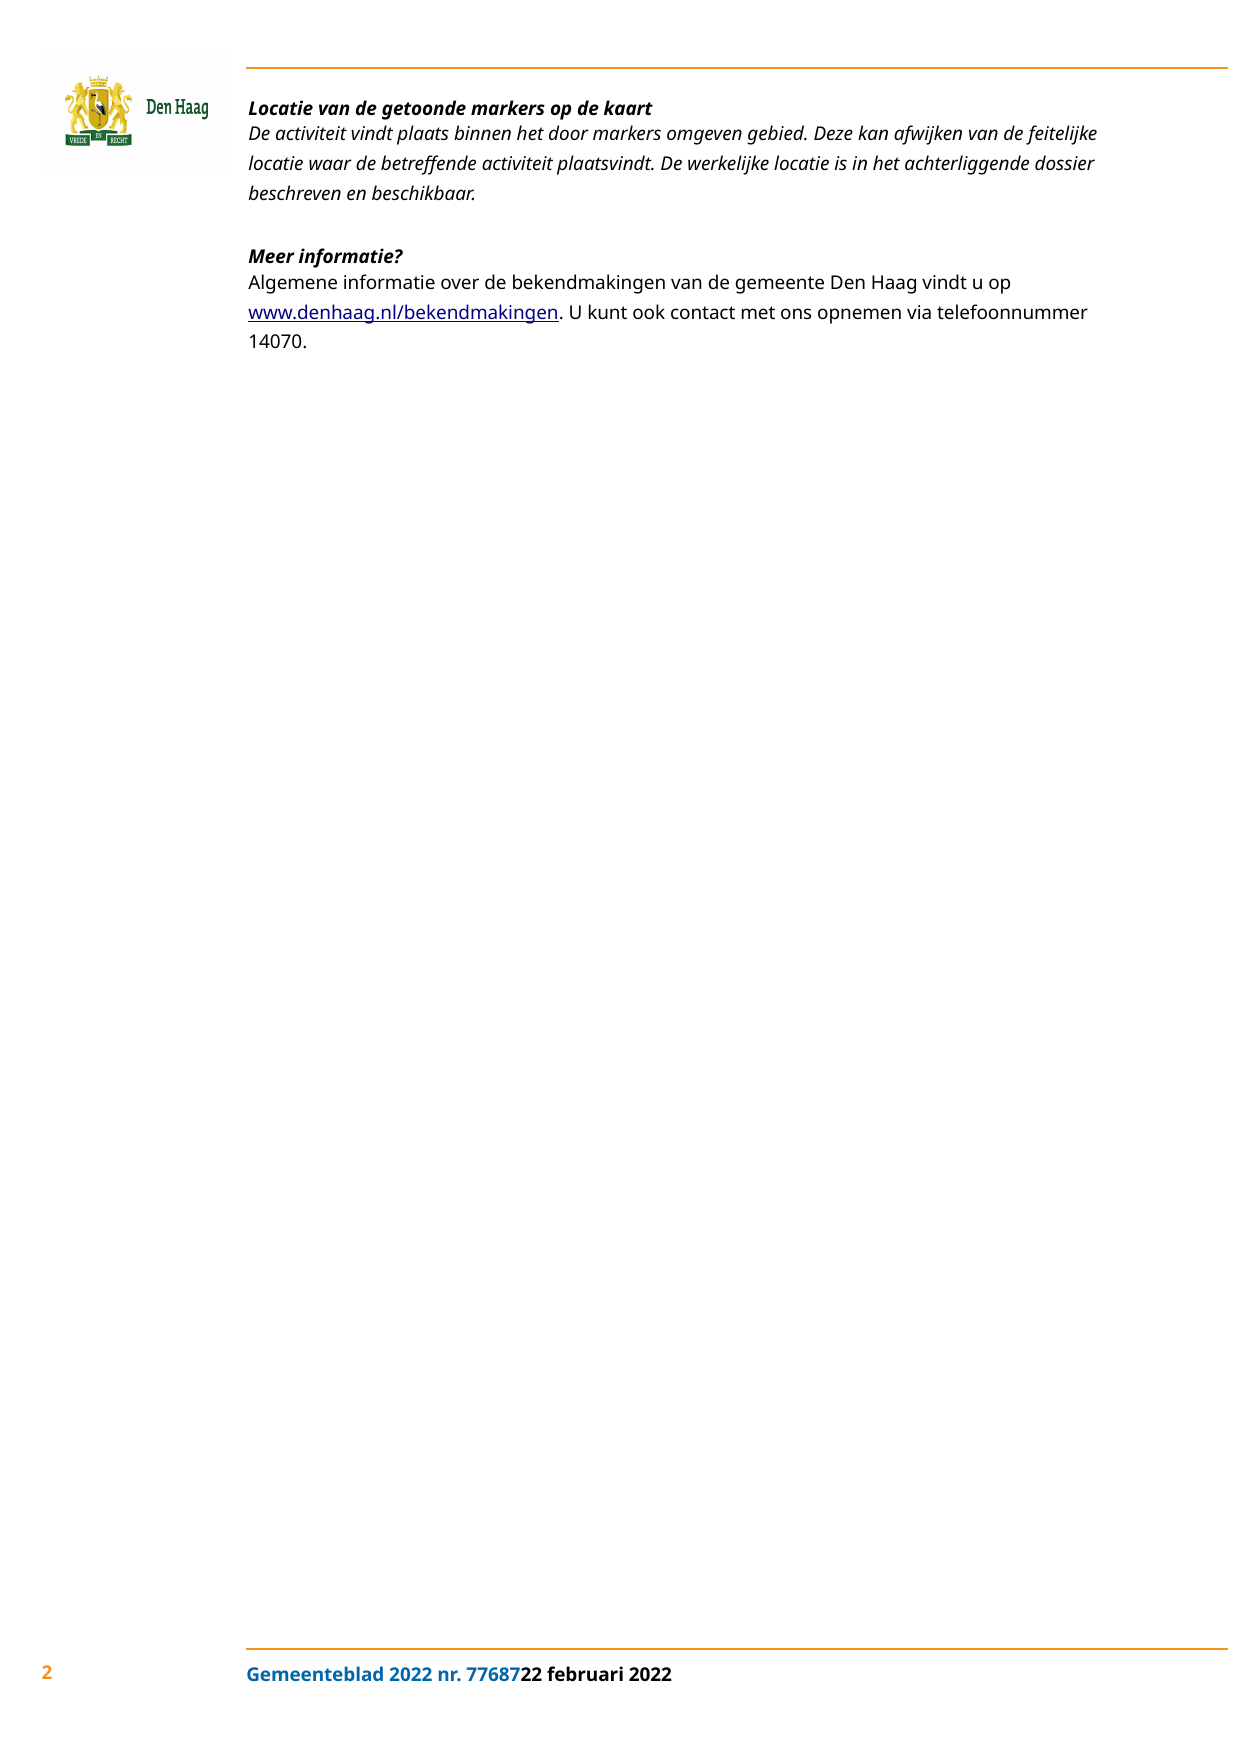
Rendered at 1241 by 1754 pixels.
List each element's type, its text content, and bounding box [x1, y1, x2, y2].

text Locatie van de getoonde markers op de kaart [248, 95, 1152, 121]
text De activiteit vindt plaats binnen het door markers omgeven gebied. Deze kan afwijken van de feitelijke locatie waar de betreffende activiteit plaatsvindt. De werkelijke locatie is in het achterliggende dossier beschreven en beschikbaar. [248, 121, 1152, 205]
text Meer informatie? [248, 244, 1152, 269]
picture [41, 47, 231, 172]
text Algemene informatie over de bekendmakingen van de gemeente Den Haag vindt u op www.denhaag.nl/bekendmakingen. U kunt ook contact met ons opnemen via telefoonnummer 14070. [248, 269, 1152, 354]
